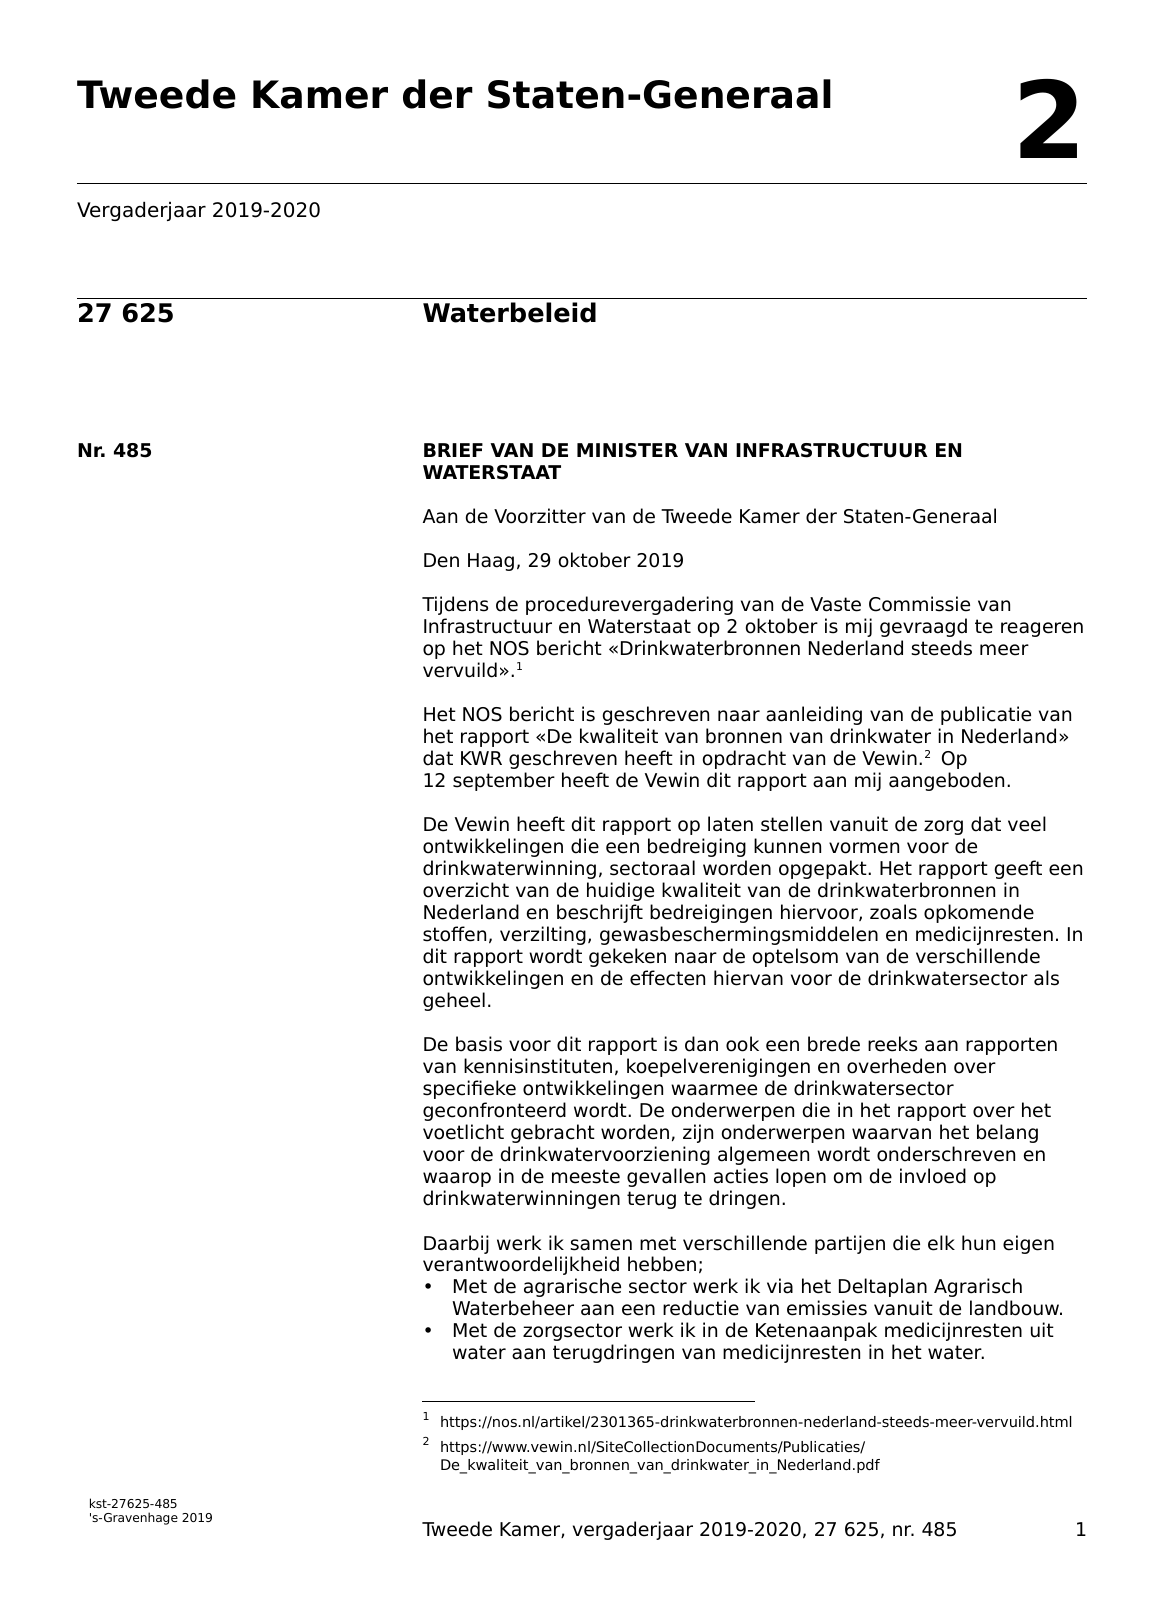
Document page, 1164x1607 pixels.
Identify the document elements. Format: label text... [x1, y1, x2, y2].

table_header Tweede Kamer der Staten-Generaal [77, 59, 886, 183]
table_header 2 [886, 59, 1087, 183]
text https://www.vewin.nl/SiteCollectionDocuments/Publicaties/De_kwaliteit_van_bronnen_van_drinkwater_in_Nederland.pdf [422, 1435, 1087, 1474]
text • Met de agrarische sector werk ik via het Deltaplan Agrarisch Waterbeheer aan een reductie van emissies vanuit de landbouw. [422, 1276, 1087, 1320]
text Tijdens de procedurevergadering van de Vaste Commissie van Infrastructuur en Waterstaat op 2 oktober is mij gevraagd te reageren op het NOS bericht «Drinkwaterbronnen Nederland steeds meer vervuild». [422, 594, 1087, 682]
text Het NOS bericht is geschreven naar aanleiding van de publicatie van het rapport «De kwaliteit van bronnen van drinkwater in Nederland» dat KWR geschreven heeft in opdracht van de Vewin. Op 12 september heeft de Vewin dit rapport aan mij aangeboden. [422, 704, 1087, 792]
table_cell Vergaderjaar 2019-2020 [77, 184, 1087, 298]
text https://nos.nl/artikel/2301365-drinkwaterbronnen-nederland-steeds-meer-vervuild.html [422, 1410, 1087, 1432]
text De basis voor dit rapport is dan ook een brede reeks aan rapporten van kennisinstituten, koepelverenigingen en overheden over specifieke ontwikkelingen waarmee de drinkwatersector geconfronteerd wordt. De onderwerpen die in het rapport over het voetlicht gebracht worden, zijn onderwerpen waarvan het belang voor de drinkwatervoorziening algemeen wordt onderschreven en waarop in de meeste gevallen acties lopen om de invloed op drinkwaterwinningen terug te dringen. [422, 1034, 1087, 1210]
text • Met de zorgsector werk ik in de Ketenaanpak medicijnresten uit water aan terugdringen van medicijnresten in het water. [422, 1320, 1087, 1364]
text Daarbij werk ik samen met verschillende partijen die elk hun eigen verantwoordelijkheid hebben; [422, 1232, 1087, 1276]
text Den Haag, 29 oktober 2019 [422, 550, 1087, 572]
text 's-Gravenhage 2019 [88, 1511, 323, 1525]
subtitle Nr. 485 BRIEF VAN DE MINISTER VAN INFRASTRUCTUUR EN WATERSTAAT [77, 440, 1087, 484]
text Aan de Voorzitter van de Tweede Kamer der Staten-Generaal [422, 506, 1087, 528]
subtitle 27 625 Waterbeleid [77, 299, 1087, 329]
text kst-27625-485 [88, 1497, 323, 1511]
text De Vewin heeft dit rapport op laten stellen vanuit de zorg dat veel ontwikkelingen die een bedreiging kunnen vormen voor de drinkwaterwinning, sectoraal worden opgepakt. Het rapport geeft een overzicht van de huidige kwaliteit van de drinkwaterbronnen in Nederland en beschrijft bedreigingen hiervoor, zoals opkomende stoffen, verzilting, gewasbeschermingsmiddelen en medicijnresten. In dit rapport wordt gekeken naar de optelsom van de verschillende ontwikkelingen en de effecten hiervan voor de drinkwatersector als geheel. [422, 814, 1087, 1012]
